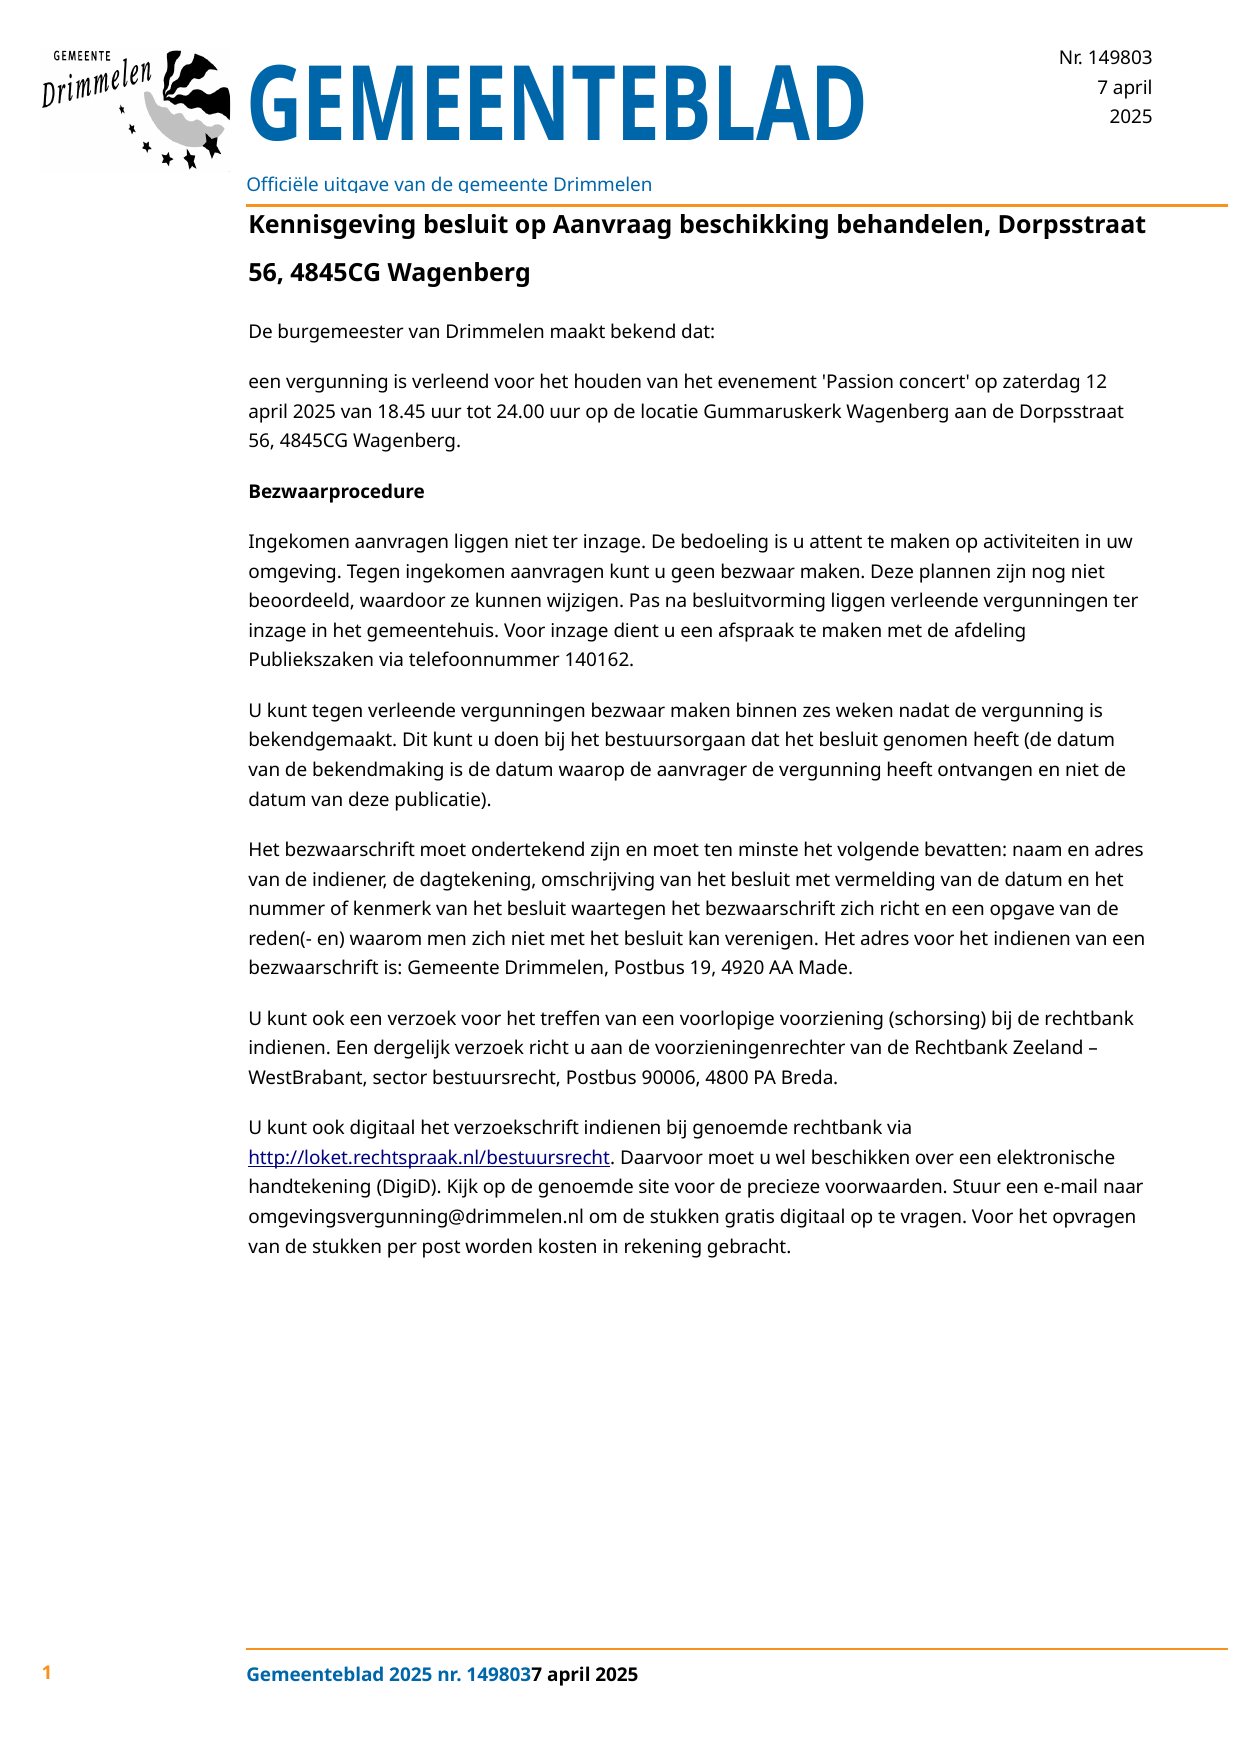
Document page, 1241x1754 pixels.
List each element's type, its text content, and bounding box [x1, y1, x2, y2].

text U kunt ook een verzoek voor het treffen van een voorlopige voorziening (schorsing) bij de rechtbank indienen. Een dergelijk verzoek richt u aan de voorzieningenrechter van de Rechtbank Zeeland – WestBrabant, sector bestuursrecht, Postbus 90006, 4800 PA Breda. [248, 1005, 1152, 1090]
text Ingekomen aanvragen liggen niet ter inzage. De bedoeling is u attent te maken op activiteiten in uw omgeving. Tegen ingekomen aanvragen kunt u geen bezwaar maken. Deze plannen zijn nog niet beoordeeld, waardoor ze kunnen wijzigen. Pas na besluitvorming liggen verleende vergunningen ter inzage in het gemeentehuis. Voor inzage dient u een afspraak te maken met de afdeling Publiekszaken via telefoonnummer 140162. [248, 528, 1152, 672]
text U kunt tegen verleende vergunningen bezwaar maken binnen zes weken nadat de vergunning is bekendgemaakt. Dit kunt u doen bij het bestuursorgaan dat het besluit genomen heeft (de datum van de bekendmaking is de datum waarop de aanvrager de vergunning heeft ontvangen en niet de datum van deze publicatie). [248, 697, 1152, 812]
text De burgemeester van Drimmelen maakt bekend dat: [248, 318, 1152, 344]
text Bezwaarprocedure [248, 478, 1152, 504]
text Het bezwaarschrift moet ondertekend zijn en moet ten minste het volgende bevatten: naam en adres van de indiener, de dagtekening, omschrijving van het besluit met vermelding van de datum en het nummer of kenmerk van het besluit waartegen het bezwaarschrift zich richt en een opgave van de reden(- en) waarom men zich niet met het besluit kan verenigen. Het adres voor het indienen van een bezwaarschrift is: Gemeente Drimmelen, Postbus 19, 4920 AA Made. [248, 836, 1152, 980]
picture [41, 47, 231, 172]
text Kennisgeving besluit op Aanvraag beschikking behandelen, Dorpsstraat 56, 4845CG Wagenberg [248, 207, 1152, 288]
text U kunt ook digitaal het verzoekschrift indienen bij genoemde rechtbank via http://loket.rechtspraak.nl/bestuursrecht. Daarvoor moet u wel beschikken over een elektronische handtekening (DigiD). Kijk op de genoemde site voor de precieze voorwaarden. Stuur een e-mail naar omgevingsvergunning@drimmelen.nl om de stukken gratis digitaal op te vragen. Voor het opvragen van de stukken per post worden kosten in rekening gebracht. [248, 1114, 1152, 1259]
text een vergunning is verleend voor het houden van het evenement 'Passion concert' op zaterdag 12 april 2025 van 18.45 uur tot 24.00 uur op de locatie Gummaruskerk Wagenberg aan de Dorpsstraat 56, 4845CG Wagenberg. [248, 368, 1152, 453]
